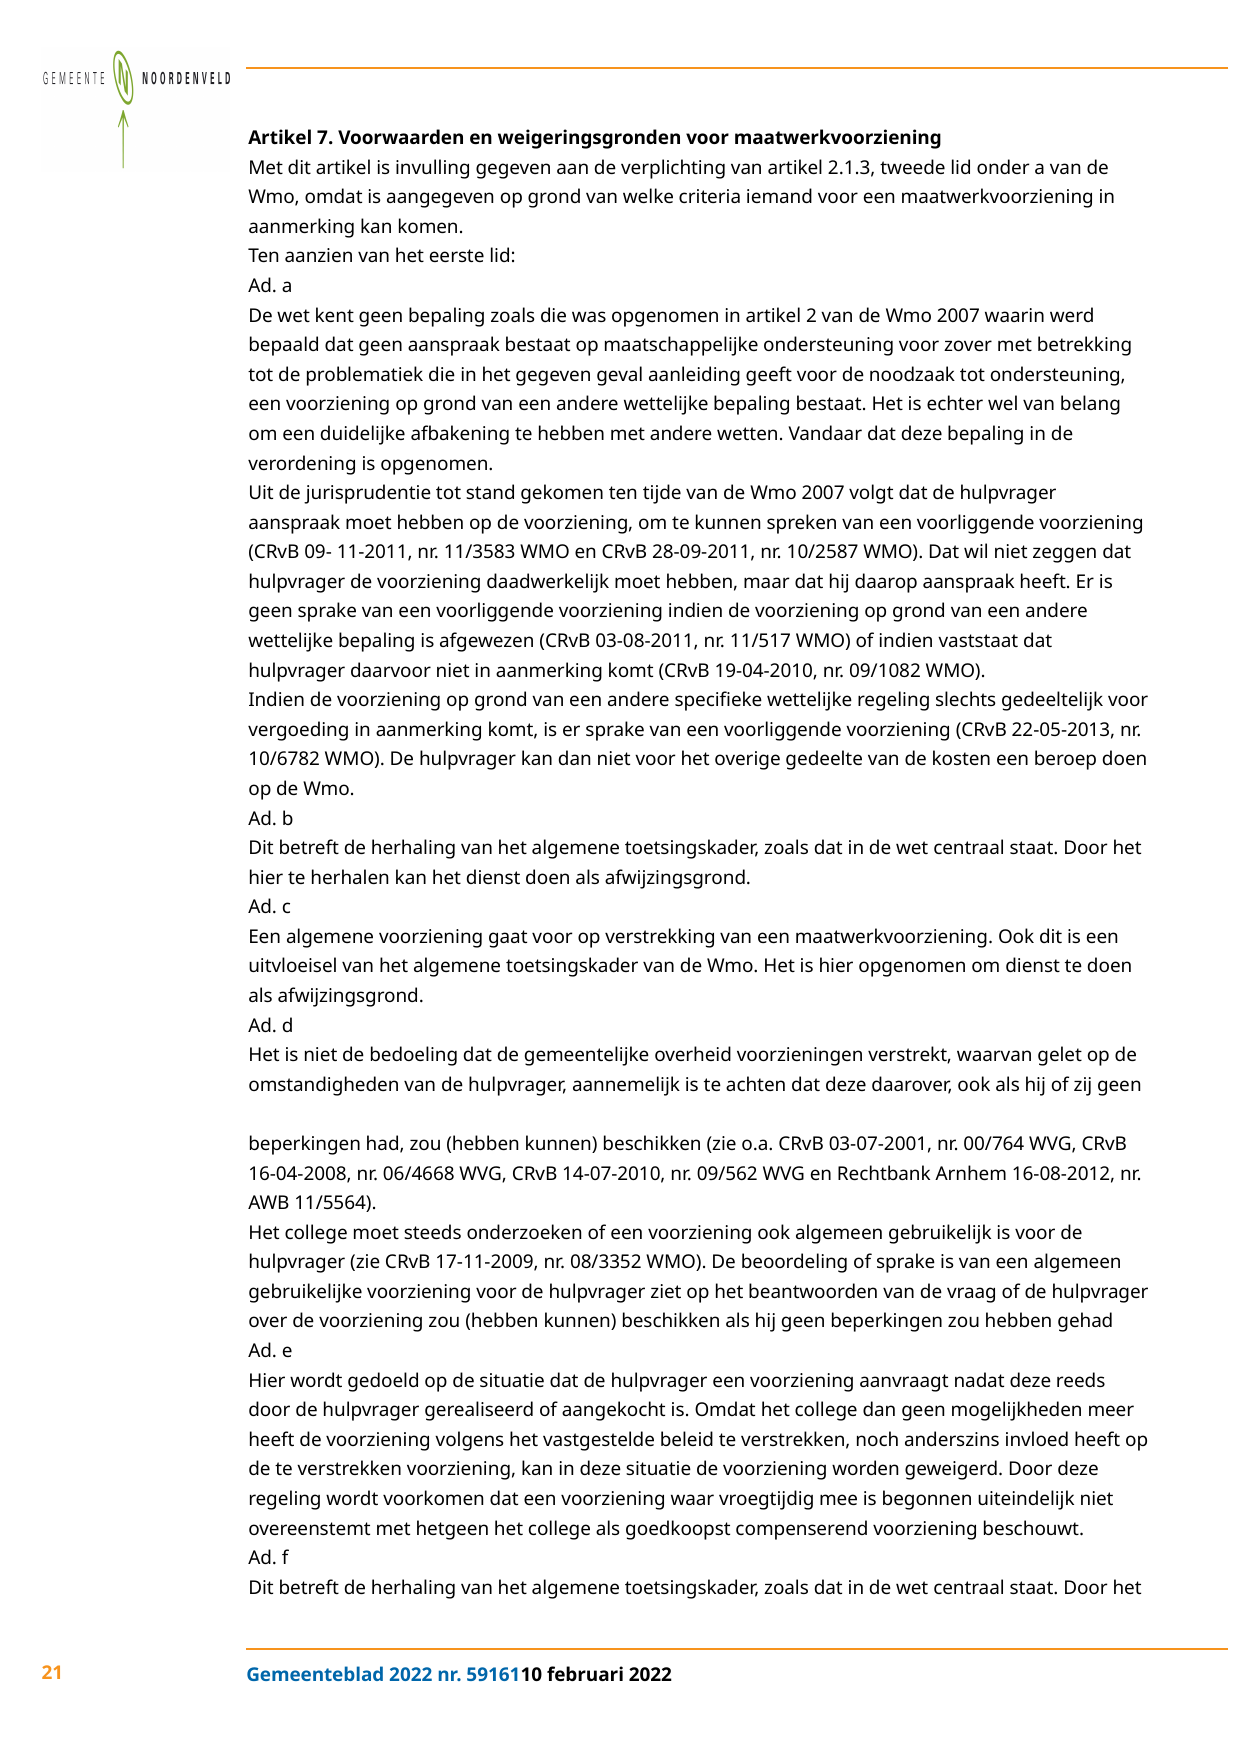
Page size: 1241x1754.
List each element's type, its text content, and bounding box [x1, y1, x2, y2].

text De wet kent geen bepaling zoals die was opgenomen in artikel 2 van de Wmo 2007 waarin werd bepaald dat geen aanspraak bestaat op maatschappelijke ondersteuning voor zover met betrekking tot de problematiek die in het gegeven geval aanleiding geeft voor de noodzaak tot ondersteuning, een voorziening op grond van een andere wettelijke bepaling bestaat. Het is echter wel van belang om een duidelijke afbakening te hebben met andere wetten. Vandaar dat deze bepaling in de verordening is opgenomen. [248, 302, 1152, 476]
text Dit betreft de herhaling van het algemene toetsingskader, zoals dat in de wet centraal staat. Door het [248, 1574, 1152, 1600]
text Ad. f [248, 1544, 1152, 1570]
text Het college moet steeds onderzoeken of een voorziening ook algemeen gebruikelijk is voor de hulpvrager (zie CRvB 17-11-2009, nr. 08/3352 WMO). De beoordeling of sprake is van een algemeen gebruikelijke voorziening voor de hulpvrager ziet op het beantwoorden van de vraag of de hulpvrager over de voorziening zou (hebben kunnen) beschikken als hij geen beperkingen zou hebben gehad [248, 1219, 1152, 1333]
text Hier wordt gedoeld op de situatie dat de hulpvrager een voorziening aanvraagt nadat deze reeds door de hulpvrager gerealiseerd of aangekocht is. Omdat het college dan geen mogelijkheden meer heeft de voorziening volgens het vastgestelde beleid te verstrekken, noch anderszins invloed heeft op de te verstrekken voorziening, kan in deze situatie de voorziening worden geweigerd. Door deze regeling wordt voorkomen dat een voorziening waar vroegtijdig mee is begonnen uiteindelijk niet overeenstemt met hetgeen het college als goedkoopst compenserend voorziening beschouwt. [248, 1367, 1152, 1541]
text Ad. c [248, 893, 1152, 919]
text Artikel 7. Voorwaarden en weigeringsgronden voor maatwerkvoorziening [248, 124, 1152, 150]
text Ad. a [248, 272, 1152, 298]
text Dit betreft de herhaling van het algemene toetsingskader, zoals dat in de wet centraal staat. Door het hier te herhalen kan het dienst doen als afwijzingsgrond. [248, 834, 1152, 890]
text Ad. e [248, 1337, 1152, 1363]
text beperkingen had, zou (hebben kunnen) beschikken (zie o.a. CRvB 03-07-2001, nr. 00/764 WVG, CRvB 16-04-2008, nr. 06/4668 WVG, CRvB 14-07-2010, nr. 09/562 WVG en Rechtbank Arnhem 16-08-2012, nr. AWB 11/5564). [248, 1130, 1152, 1215]
text Ad. d [248, 1012, 1152, 1038]
text Indien de voorziening op grond van een andere specifieke wettelijke regeling slechts gedeeltelijk voor vergoeding in aanmerking komt, is er sprake van een voorliggende voorziening (CRvB 22-05-2013, nr. 10/6782 WMO). De hulpvrager kan dan niet voor het overige gedeelte van de kosten een beroep doen op de Wmo. [248, 686, 1152, 801]
text Ten aanzien van het eerste lid: [248, 243, 1152, 268]
text Met dit artikel is invulling gegeven aan de verplichting van artikel 2.1.3, tweede lid onder a van de Wmo, omdat is aangegeven op grond van welke criteria iemand voor een maatwerkvoorziening in aanmerking kan komen. [248, 154, 1152, 239]
text Ad. b [248, 805, 1152, 831]
text Uit de jurisprudentie tot stand gekomen ten tijde van de Wmo 2007 volgt dat de hulpvrager aanspraak moet hebben op de voorziening, om te kunnen spreken van een voorliggende voorziening (CRvB 09- 11-2011, nr. 11/3583 WMO en CRvB 28-09-2011, nr. 10/2587 WMO). Dat wil niet zeggen dat hulpvrager de voorziening daadwerkelijk moet hebben, maar dat hij daarop aanspraak heeft. Er is geen sprake van een voorliggende voorziening indien de voorziening op grond van een andere wettelijke bepaling is afgewezen (CRvB 03-08-2011, nr. 11/517 WMO) of indien vaststaat dat hulpvrager daarvoor niet in aanmerking komt (CRvB 19-04-2010, nr. 09/1082 WMO). [248, 479, 1152, 683]
picture [41, 47, 231, 172]
text Een algemene voorziening gaat voor op verstrekking van een maatwerkvoorziening. Ook dit is een uitvloeisel van het algemene toetsingskader van de Wmo. Het is hier opgenomen om dienst te doen als afwijzingsgrond. [248, 923, 1152, 1008]
text Het is niet de bedoeling dat de gemeentelijke overheid voorzieningen verstrekt, waarvan gelet op de omstandigheden van de hulpvrager, aannemelijk is te achten dat deze daarover, ook als hij of zij geen [248, 1041, 1152, 1097]
